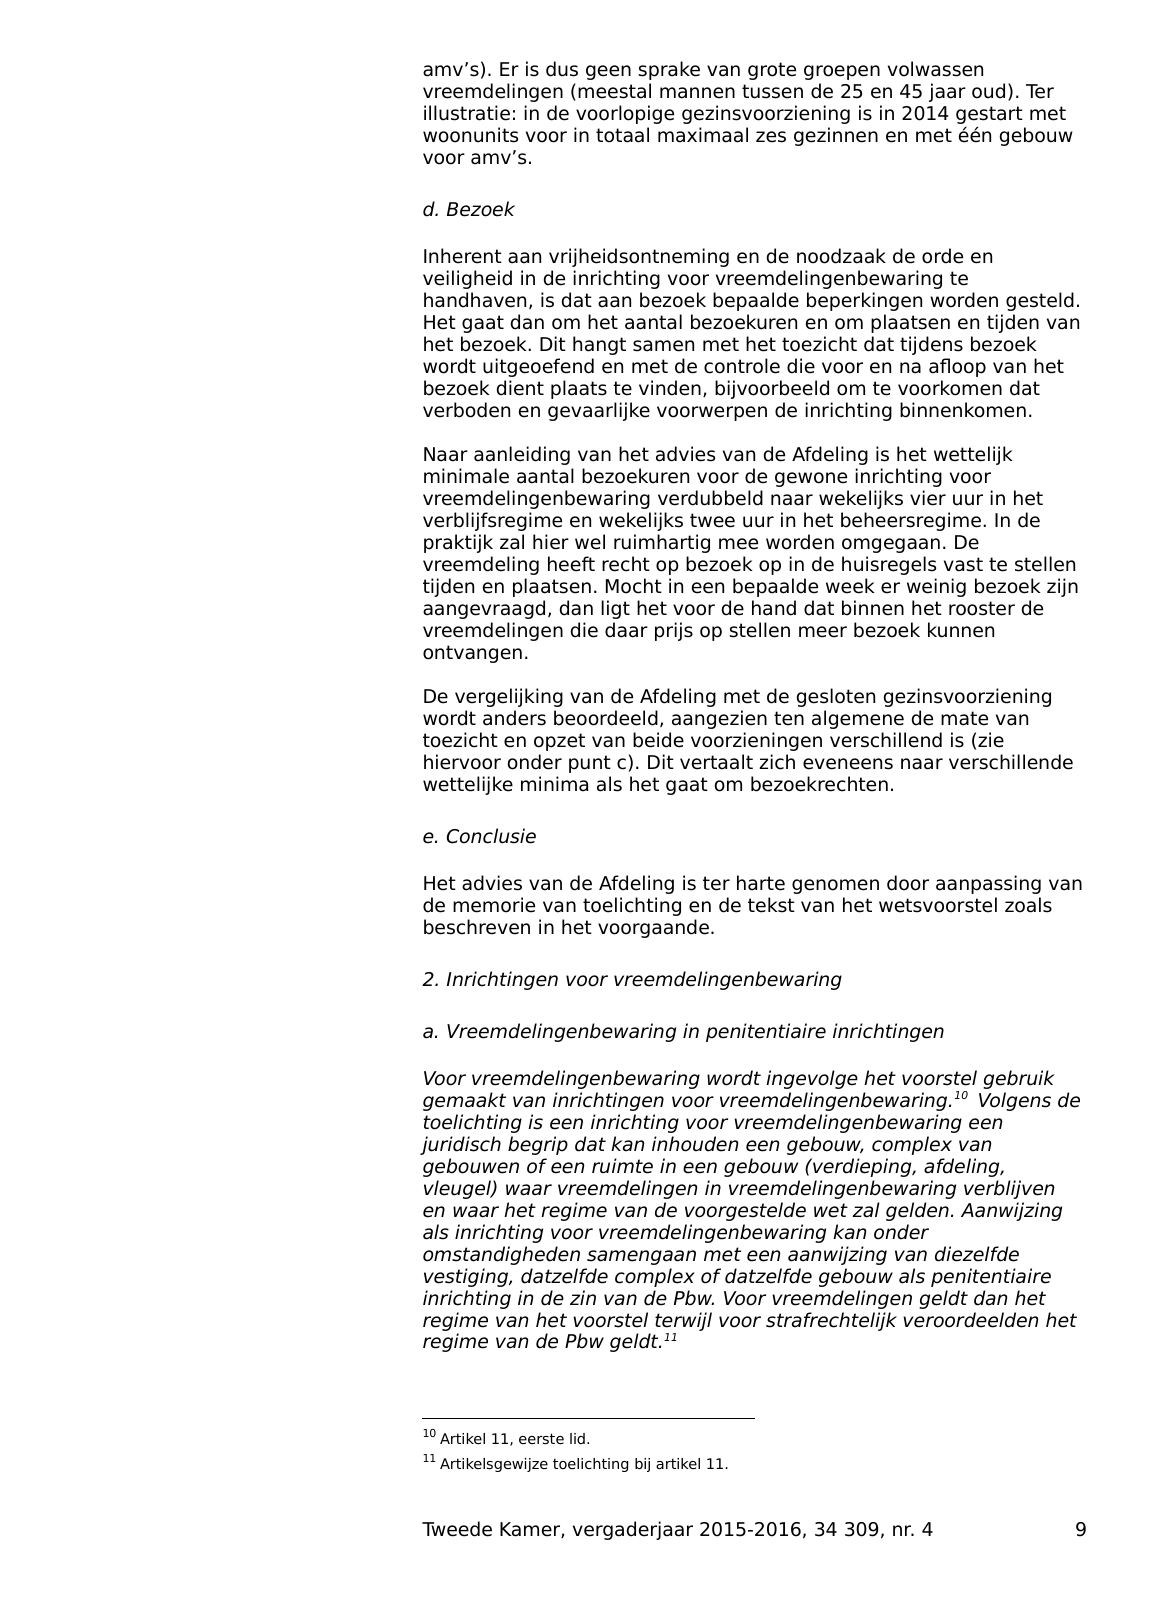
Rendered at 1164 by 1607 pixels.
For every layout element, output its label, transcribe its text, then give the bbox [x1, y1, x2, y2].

subtitle d. Bezoek [422, 199, 1087, 221]
text Artikelsgewijze toelichting bij artikel 11. [422, 1452, 1087, 1474]
subtitle 2. Inrichtingen voor vreemdelingenbewaring [422, 969, 1087, 991]
subtitle e. Conclusie [422, 826, 1087, 848]
text Het advies van de Afdeling is ter harte genomen door aanpassing van de memorie van toelichting en de tekst van het wetsvoorstel zoals beschreven in het voorgaande. [422, 873, 1087, 939]
text Artikel 11, eerste lid. [422, 1427, 1087, 1449]
text Naar aanleiding van het advies van de Afdeling is het wettelijk minimale aantal bezoekuren voor de gewone inrichting voor vreemdelingenbewaring verdubbeld naar wekelijks vier uur in het verblijfsregime en wekelijks twee uur in het beheersregime. In de praktijk zal hier wel ruimhartig mee worden omgegaan. De vreemdeling heeft recht op bezoek op in de huisregels vast te stellen tijden en plaatsen. Mocht in een bepaalde week er weinig bezoek zijn aangevraagd, dan ligt het voor de hand dat binnen het rooster de vreemdelingen die daar prijs op stellen meer bezoek kunnen ontvangen. [422, 444, 1087, 664]
text Inherent aan vrijheidsontneming en de noodzaak de orde en veiligheid in de inrichting voor vreemdelingenbewaring te handhaven, is dat aan bezoek bepaalde beperkingen worden gesteld. Het gaat dan om het aantal bezoekuren en om plaatsen en tijden van het bezoek. Dit hangt samen met het toezicht dat tijdens bezoek wordt uitgeoefend en met de controle die voor en na afloop van het bezoek dient plaats te vinden, bijvoorbeeld om te voorkomen dat verboden en gevaarlijke voorwerpen de inrichting binnenkomen. [422, 246, 1087, 422]
subtitle a. Vreemdelingenbewaring in penitentiaire inrichtingen [422, 1021, 1087, 1043]
text Voor vreemdelingenbewaring wordt ingevolge het voorstel gebruik gemaakt van inrichtingen voor vreemdelingenbewaring. Volgens de toelichting is een inrichting voor vreemdelingenbewaring een juridisch begrip dat kan inhouden een gebouw, complex van gebouwen of een ruimte in een gebouw (verdieping, afdeling, vleugel) waar vreemdelingen in vreemdelingenbewaring verblijven en waar het regime van de voorgestelde wet zal gelden. Aanwijzing als inrichting voor vreemdelingenbewaring kan onder omstandigheden samengaan met een aanwijzing van diezelfde vestiging, datzelfde complex of datzelfde gebouw als penitentiaire inrichting in de zin van de Pbw. Voor vreemdelingen geldt dan het regime van het voorstel terwijl voor strafrechtelijk veroordeelden het regime van de Pbw geldt. [422, 1068, 1087, 1353]
text amv’s). Er is dus geen sprake van grote groepen volwassen vreemdelingen (meestal mannen tussen de 25 en 45 jaar oud). Ter illustratie: in de voorlopige gezinsvoorziening is in 2014 gestart met woonunits voor in totaal maximaal zes gezinnen en met één gebouw voor amv’s. [422, 59, 1087, 169]
text De vergelijking van de Afdeling met de gesloten gezinsvoorziening wordt anders beoordeeld, aangezien ten algemene de mate van toezicht en opzet van beide voorzieningen verschillend is (zie hiervoor onder punt c). Dit vertaalt zich eveneens naar verschillende wettelijke minima als het gaat om bezoekrechten. [422, 686, 1087, 796]
